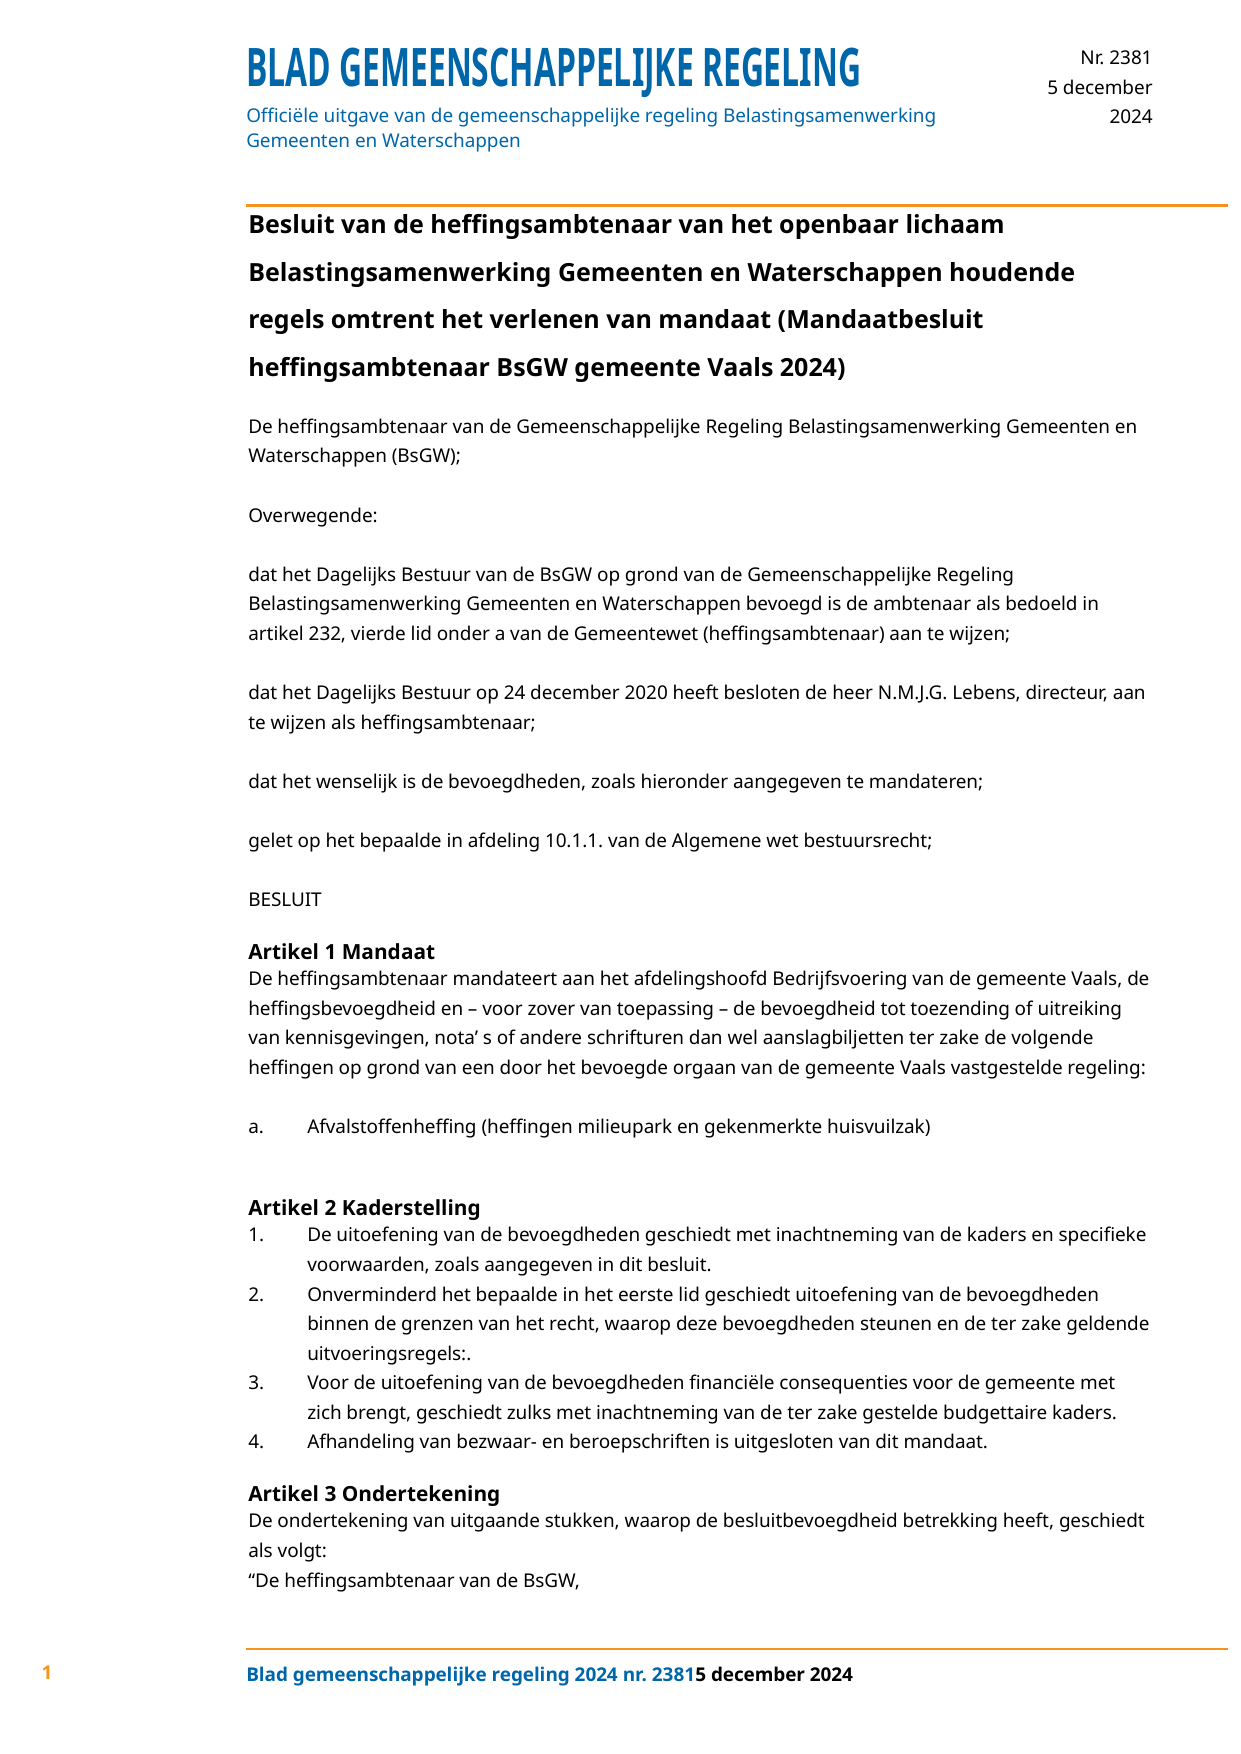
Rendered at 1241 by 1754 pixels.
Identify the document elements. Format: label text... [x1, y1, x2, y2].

text dat het Dagelijks Bestuur op 24 december 2020 heeft besloten de heer N.M.J.G. Lebens, directeur, aan te wijzen als heffingsambtenaar; [248, 679, 1152, 735]
text De heffingsambtenaar mandateert aan het afdelingshoofd Bedrijfsvoering van de gemeente Vaals, de heffingsbevoegdheid en – voor zover van toepassing – de bevoegdheid tot toezending of uitreiking van kennisgevingen, nota’ s of andere schrifturen dan wel aanslagbiljetten ter zake de volgende heffingen op grond van een door het bevoegde orgaan van de gemeente Vaals vastgestelde regeling: [248, 965, 1152, 1080]
picture [41, 47, 231, 172]
list Afhandeling van bezwaar- en beroepschriften is uitgesloten van dit mandaat. [248, 1429, 1152, 1454]
text “De heffingsambtenaar van de BsGW, [248, 1567, 1152, 1592]
text gelet op het bepaalde in afdeling 10.1.1. van de Algemene wet bestuursrecht; [248, 827, 1152, 853]
text De ondertekening van uitgaande stukken, waarop de besluitbevoegdheid betrekking heeft, geschiedt als volgt: [248, 1508, 1152, 1563]
text Artikel 1 Mandaat [248, 937, 1152, 965]
list Afvalstoffenheffing (heffingen milieupark en gekenmerkte huisvuilzak) [248, 1113, 1152, 1139]
list De uitoefening van de bevoegdheden geschiedt met inachtneming van de kaders en specifieke voorwaarden, zoals aangegeven in dit besluit. [248, 1222, 1152, 1277]
list Voor de uitoefening van de bevoegdheden financiële consequenties voor de gemeente met zich brengt, geschiedt zulks met inachtneming van de ter zake gestelde budgettaire kaders. [248, 1369, 1152, 1425]
text Artikel 2 Kaderstelling [248, 1193, 1152, 1222]
text BESLUIT [248, 886, 1152, 912]
text Overwegende: [248, 502, 1152, 528]
text Besluit van de heffingsambtenaar van het openbaar lichaam Belastingsamenwerking Gemeenten en Waterschappen houdende regels omtrent het verlenen van mandaat (Mandaatbesluit heffingsambtenaar BsGW gemeente Vaals 2024) [248, 207, 1152, 384]
text De heffingsambtenaar van de Gemeenschappelijke Regeling Belastingsamenwerking Gemeenten en Waterschappen (BsGW); [248, 413, 1152, 468]
text Artikel 3 Ondertekening [248, 1479, 1152, 1508]
text dat het wenselijk is de bevoegdheden, zoals hieronder aangegeven te mandateren; [248, 768, 1152, 794]
text dat het Dagelijks Bestuur van de BsGW op grond van de Gemeenschappelijke Regeling Belastingsamenwerking Gemeenten en Waterschappen bevoegd is de ambtenaar als bedoeld in artikel 232, vierde lid onder a van de Gemeentewet (heffingsambtenaar) aan te wijzen; [248, 561, 1152, 646]
list Onverminderd het bepaalde in het eerste lid geschiedt uitoefening van de bevoegdheden binnen de grenzen van het recht, waarop deze bevoegdheden steunen en de ter zake geldende uitvoeringsregels:. [248, 1281, 1152, 1366]
